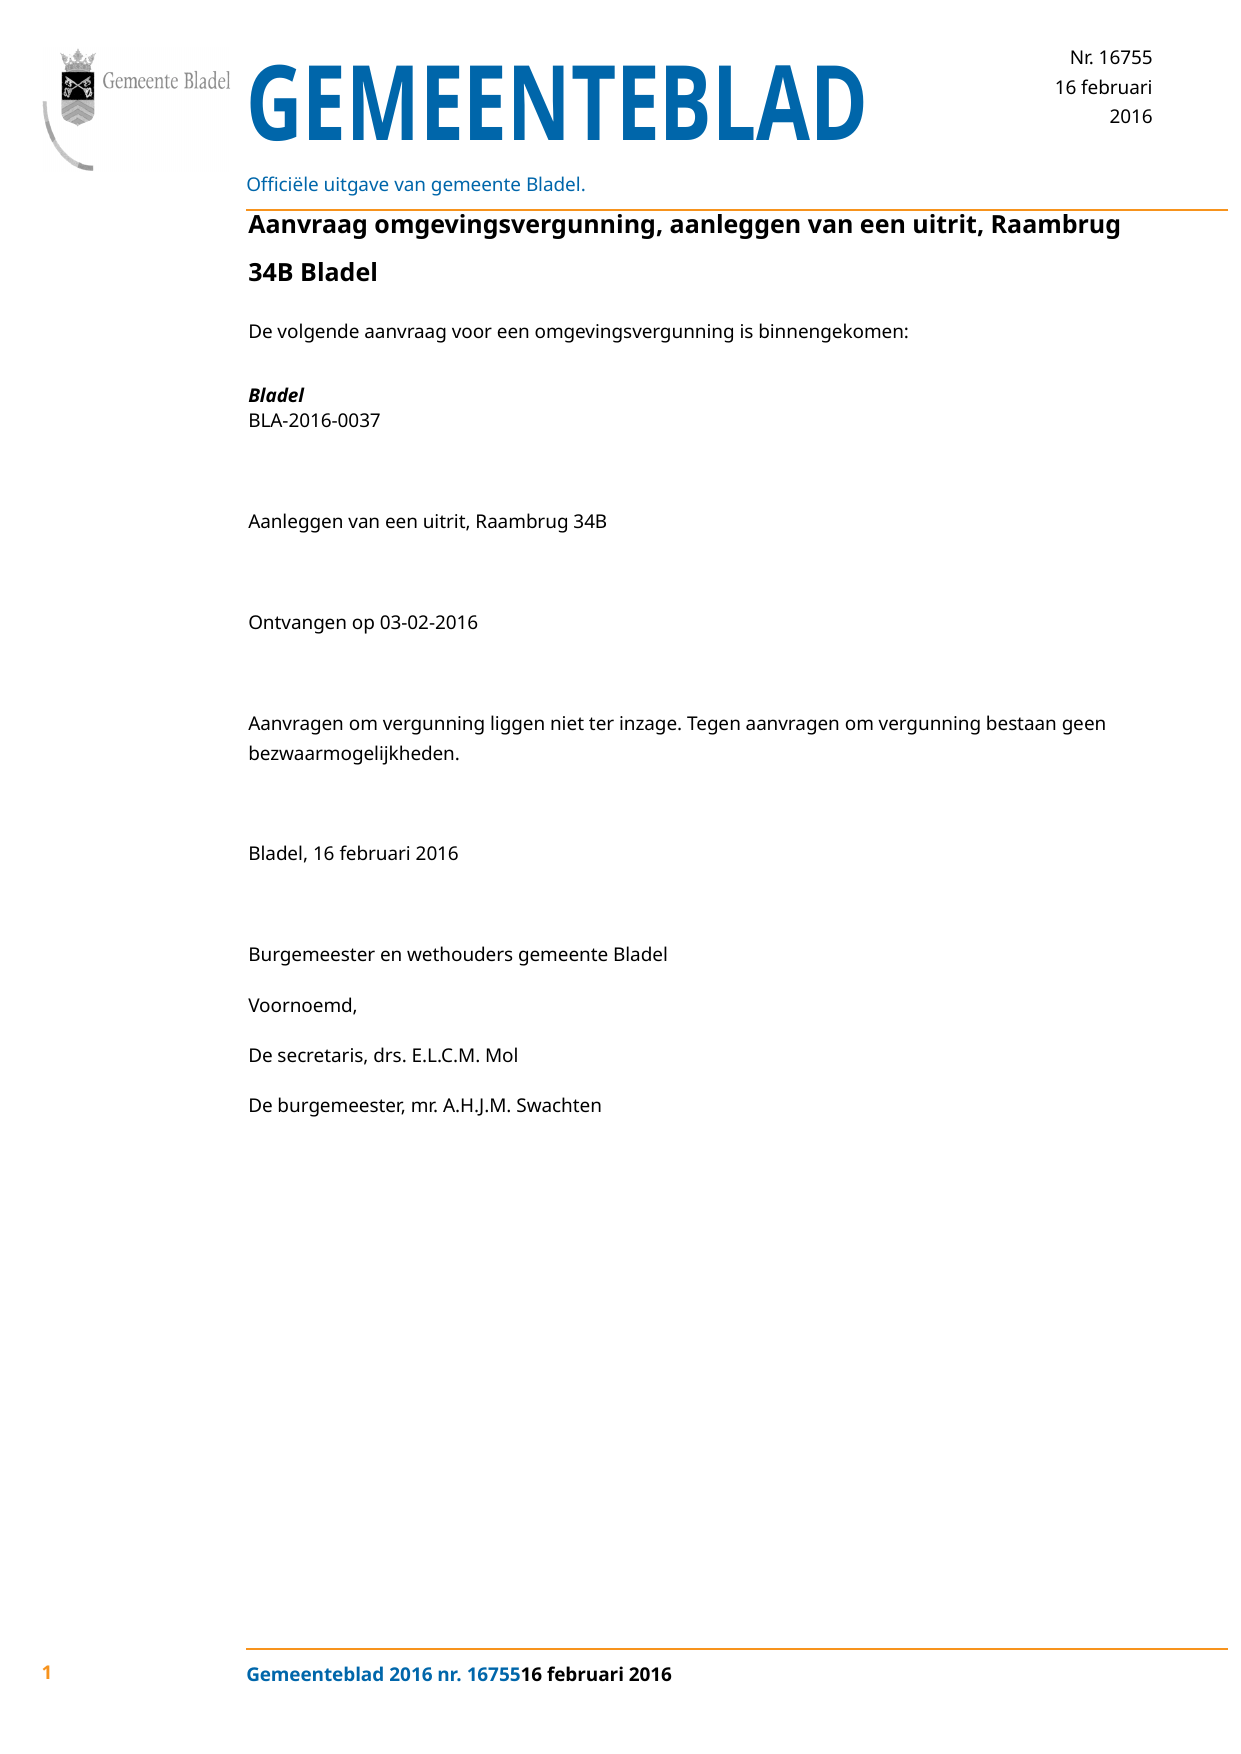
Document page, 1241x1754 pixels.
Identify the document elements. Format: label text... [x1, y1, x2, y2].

picture [41, 47, 231, 172]
text BLA-2016-0037 [248, 408, 1152, 433]
text De burgemeester, mr. A.H.J.M. Swachten [248, 1093, 1152, 1118]
text De secretaris, drs. E.L.C.M. Mol [248, 1042, 1152, 1068]
text Ontvangen op 03-02-2016 [248, 609, 1152, 635]
text Aanvragen om vergunning liggen niet ter inzage. Tegen aanvragen om vergunning bestaan geen bezwaarmogelijkheden. [248, 710, 1152, 765]
text Voornoemd, [248, 992, 1152, 1017]
text Aanvraag omgevingsvergunning, aanleggen van een uitrit, Raambrug 34B Bladel [248, 211, 1152, 288]
text Bladel, 16 februari 2016 [248, 841, 1152, 866]
text De volgende aanvraag voor een omgevingsvergunning is binnengekomen: [248, 318, 1152, 344]
text Burgemeester en wethouders gemeente Bladel [248, 941, 1152, 967]
text Aanleggen van een uitrit, Raambrug 34B [248, 508, 1152, 534]
text Bladel [248, 382, 1152, 408]
